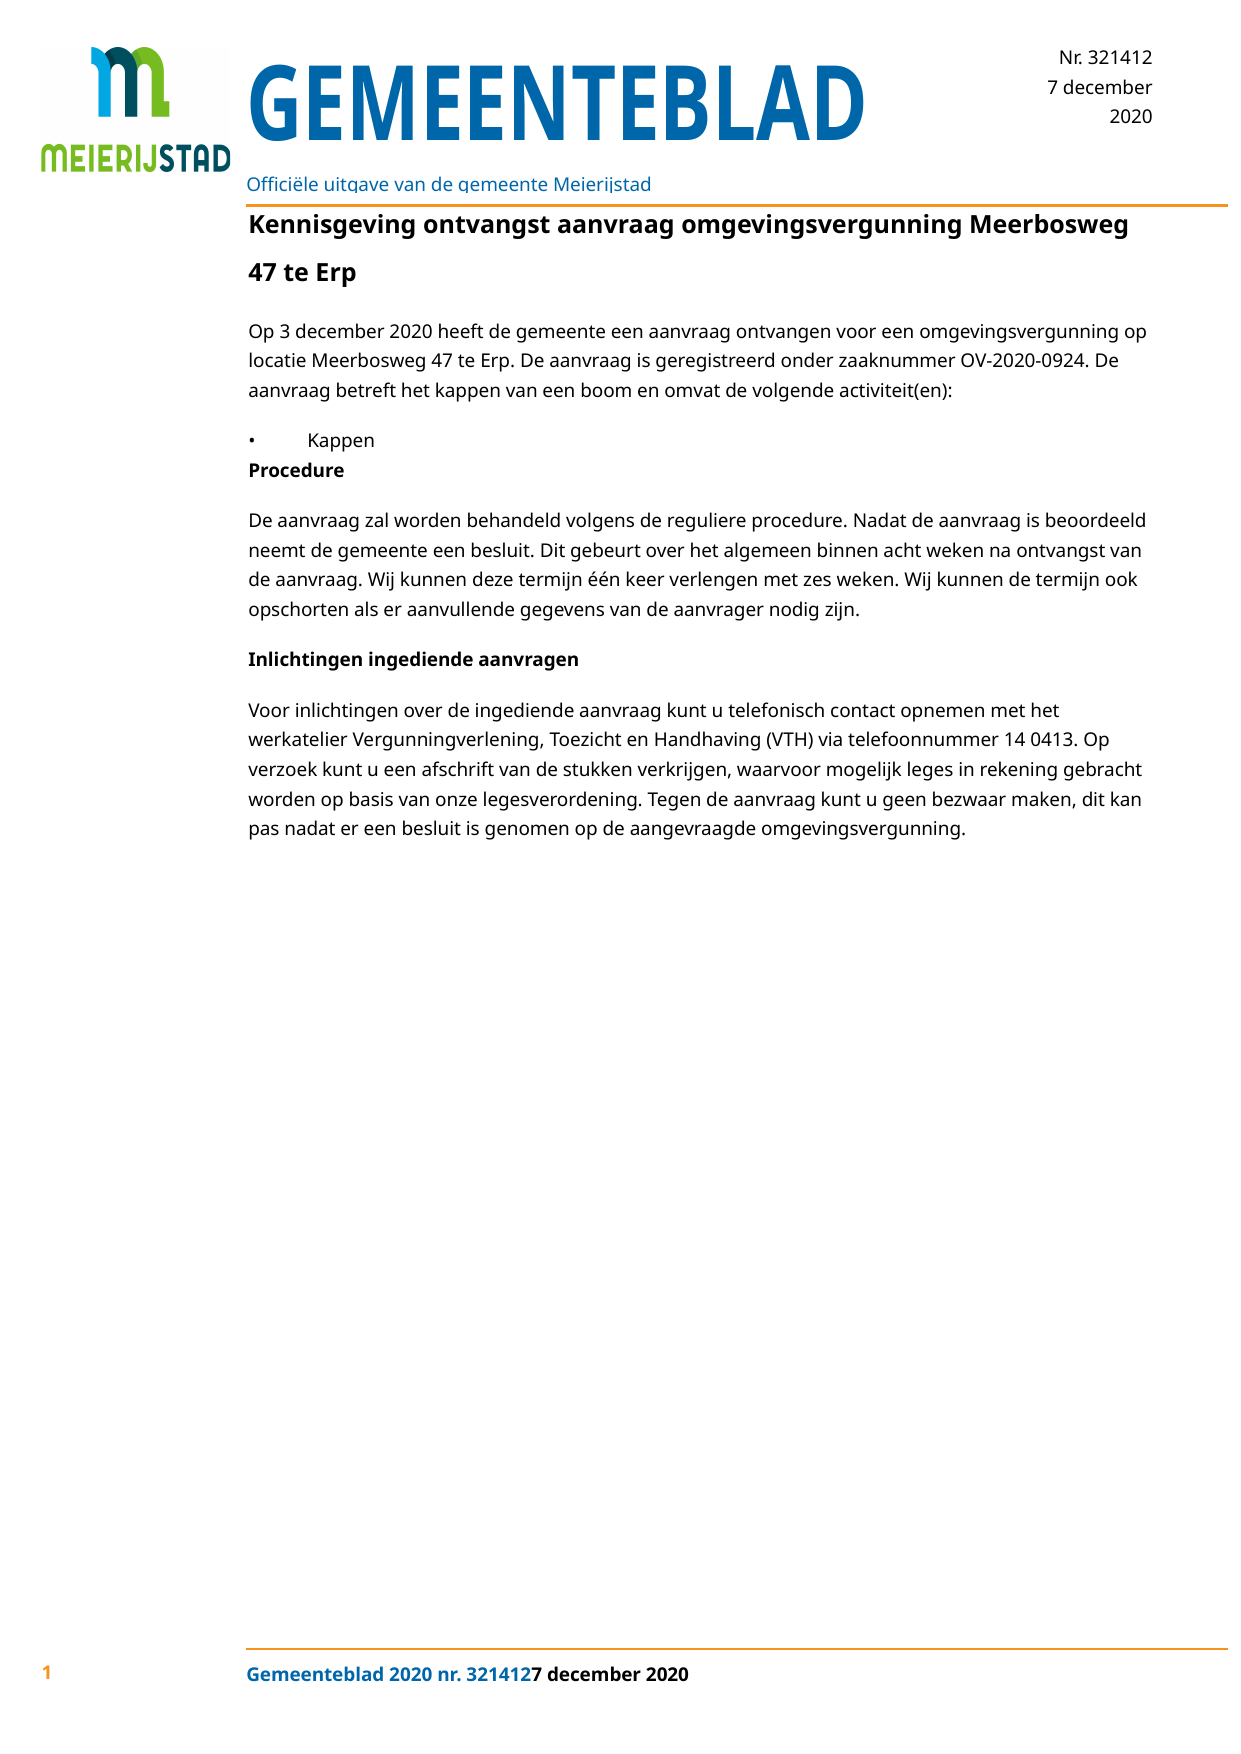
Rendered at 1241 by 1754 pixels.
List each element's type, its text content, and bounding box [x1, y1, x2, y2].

text Kennisgeving ontvangst aanvraag omgevingsvergunning Meerbosweg 47 te Erp [248, 207, 1152, 288]
list Kappen [248, 427, 1152, 453]
text De aanvraag zal worden behandeld volgens de reguliere procedure. Nadat de aanvraag is beoordeeld neemt de gemeente een besluit. Dit gebeurt over het algemeen binnen acht weken na ontvangst van de aanvraag. Wij kunnen deze termijn één keer verlengen met zes weken. Wij kunnen de termijn ook opschorten als er aanvullende gegevens van de aanvrager nodig zijn. [248, 507, 1152, 622]
text Voor inlichtingen over de ingediende aanvraag kunt u telefonisch contact opnemen met het werkatelier Vergunningverlening, Toezicht en Handhaving (VTH) via telefoonnummer 14 0413. Op verzoek kunt u een afschrift van de stukken verkrijgen, waarvoor mogelijk leges in rekening gebracht worden op basis van onze legesverordening. Tegen de aanvraag kunt u geen bezwaar maken, dit kan pas nadat er een besluit is genomen op de aangevraagde omgevingsvergunning. [248, 697, 1152, 841]
picture [41, 47, 231, 172]
text Op 3 december 2020 heeft de gemeente een aanvraag ontvangen voor een omgevingsvergunning op locatie Meerbosweg 47 te Erp. De aanvraag is geregistreerd onder zaaknummer OV-2020-0924. De aanvraag betreft het kappen van een boom en omvat de volgende activiteit(en): [248, 318, 1152, 403]
text Inlichtingen ingediende aanvragen [248, 647, 1152, 672]
text Procedure [248, 457, 1152, 483]
